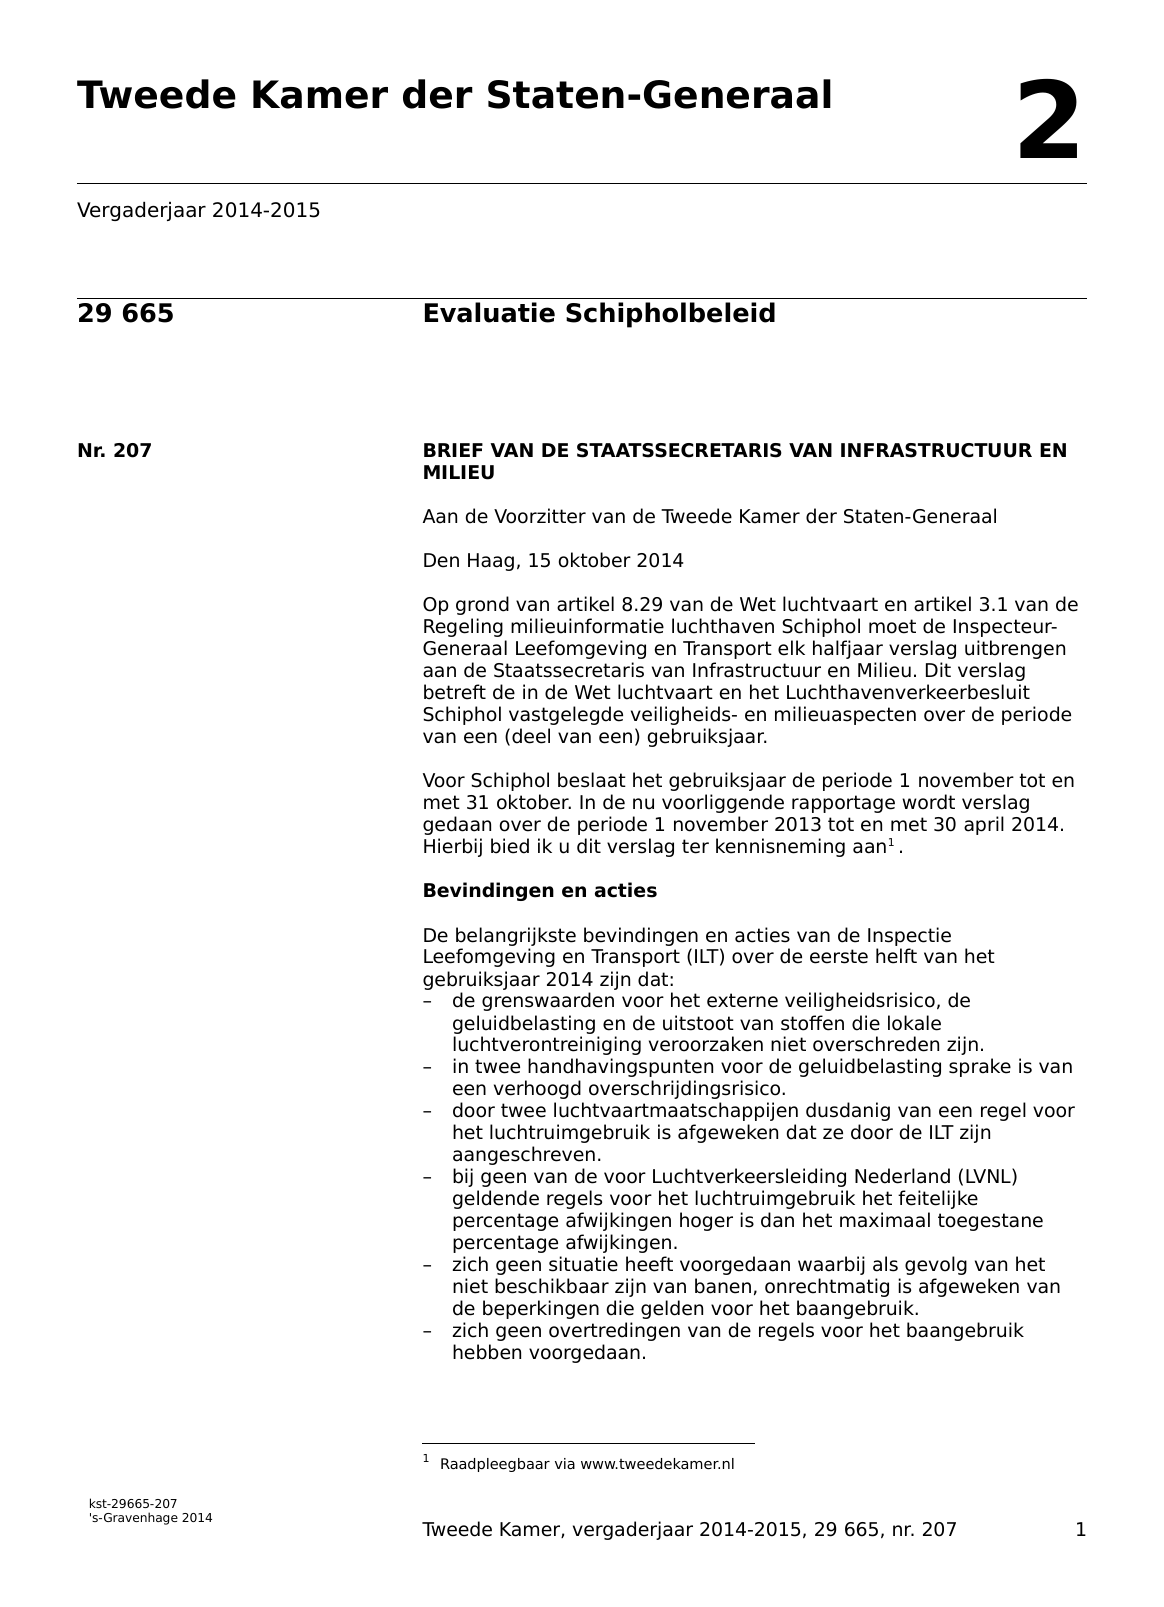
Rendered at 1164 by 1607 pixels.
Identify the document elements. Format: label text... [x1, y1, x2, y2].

text – door twee luchtvaartmaatschappijen dusdanig van een regel voor het luchtruimgebruik is afgeweken dat ze door de ILT zijn aangeschreven. [422, 1100, 1087, 1166]
text De belangrijkste bevindingen en acties van de Inspectie Leefomgeving en Transport (ILT) over de eerste helft van het gebruiksjaar 2014 zijn dat: [422, 924, 1087, 990]
text – zich geen situatie heeft voorgedaan waarbij als gevolg van het niet beschikbaar zijn van banen, onrechtmatig is afgeweken van de beperkingen die gelden voor het baangebruik. [422, 1254, 1087, 1320]
table_cell Vergaderjaar 2014-2015 [77, 184, 1087, 298]
table_header Tweede Kamer der Staten-Generaal [77, 59, 886, 183]
subtitle Nr. 207 BRIEF VAN DE STAATSSECRETARIS VAN INFRASTRUCTUUR EN MILIEU [77, 440, 1087, 484]
text – bij geen van de voor Luchtverkeersleiding Nederland (LVNL) geldende regels voor het luchtruimgebruik het feitelijke percentage afwijkingen hoger is dan het maximaal toegestane percentage afwijkingen. [422, 1166, 1087, 1254]
text Den Haag, 15 oktober 2014 [422, 550, 1087, 572]
text kst-29665-207 [88, 1497, 323, 1511]
text Op grond van artikel 8.29 van de Wet luchtvaart en artikel 3.1 van de Regeling milieuinformatie luchthaven Schiphol moet de Inspecteur-Generaal Leefomgeving en Transport elk halfjaar verslag uitbrengen aan de Staatssecretaris van Infrastructuur en Milieu. Dit verslag betreft de in de Wet luchtvaart en het Luchthavenverkeerbesluit Schiphol vastgelegde veiligheids- en milieuaspecten over de periode van een (deel van een) gebruiksjaar. [422, 594, 1087, 748]
text – de grenswaarden voor het externe veiligheidsrisico, de geluidbelasting en de uitstoot van stoffen die lokale luchtverontreiniging veroorzaken niet overschreden zijn. [422, 990, 1087, 1056]
subtitle Bevindingen en acties [422, 880, 1087, 902]
text – in twee handhavingspunten voor de geluidbelasting sprake is van een verhoogd overschrijdingsrisico. [422, 1056, 1087, 1100]
table_header 2 [886, 59, 1087, 183]
text 's-Gravenhage 2014 [88, 1511, 323, 1525]
text Aan de Voorzitter van de Tweede Kamer der Staten-Generaal [422, 506, 1087, 528]
text Raadpleegbaar via www.tweedekamer.nl [422, 1452, 1087, 1474]
text – zich geen overtredingen van de regels voor het baangebruik hebben voorgedaan. [422, 1320, 1087, 1364]
subtitle 29 665 Evaluatie Schipholbeleid [77, 299, 1087, 329]
text Voor Schiphol beslaat het gebruiksjaar de periode 1 november tot en met 31 oktober. In de nu voorliggende rapportage wordt verslag gedaan over de periode 1 november 2013 tot en met 30 april 2014. Hierbij bied ik u dit verslag ter kennisneming aan. [422, 770, 1087, 858]
